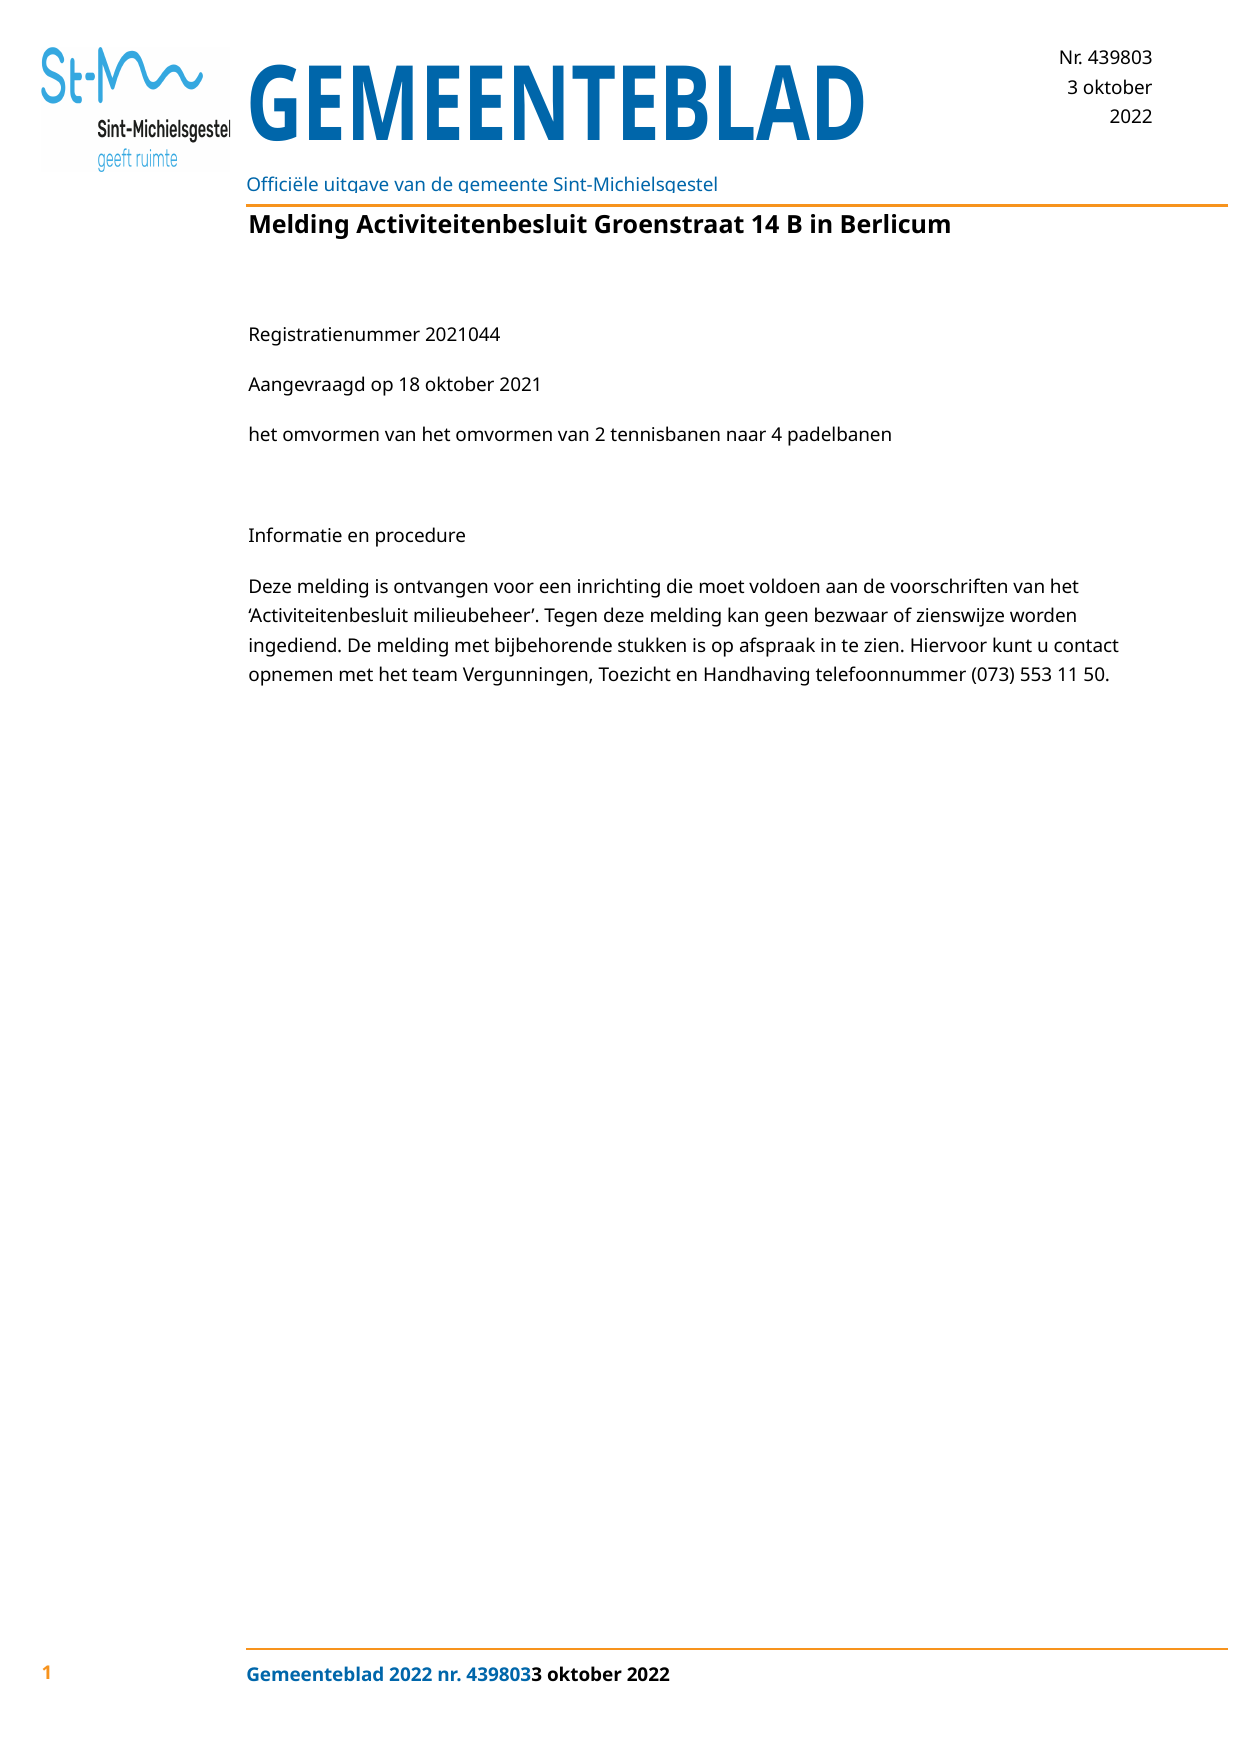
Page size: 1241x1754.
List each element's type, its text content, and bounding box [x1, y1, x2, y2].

text Informatie en procedure [248, 522, 1152, 548]
text Deze melding is ontvangen voor een inrichting die moet voldoen aan de voorschriften van het ‘Activiteitenbesluit milieubeheer’. Tegen deze melding kan geen bezwaar of zienswijze worden ingediend. De melding met bijbehorende stukken is op afspraak in te zien. Hiervoor kunt u contact opnemen met het team Vergunningen, Toezicht en Handhaving telefoonnummer (073) 553 11 50. [248, 573, 1152, 687]
text Registratienummer 2021044 [248, 321, 1152, 346]
text het omvormen van het omvormen van 2 tennisbanen naar 4 padelbanen [248, 422, 1152, 447]
picture [41, 47, 231, 172]
text Aangevraagd op 18 oktober 2021 [248, 371, 1152, 397]
text Melding Activiteitenbesluit Groenstraat 14 B in Berlicum [248, 207, 1152, 241]
